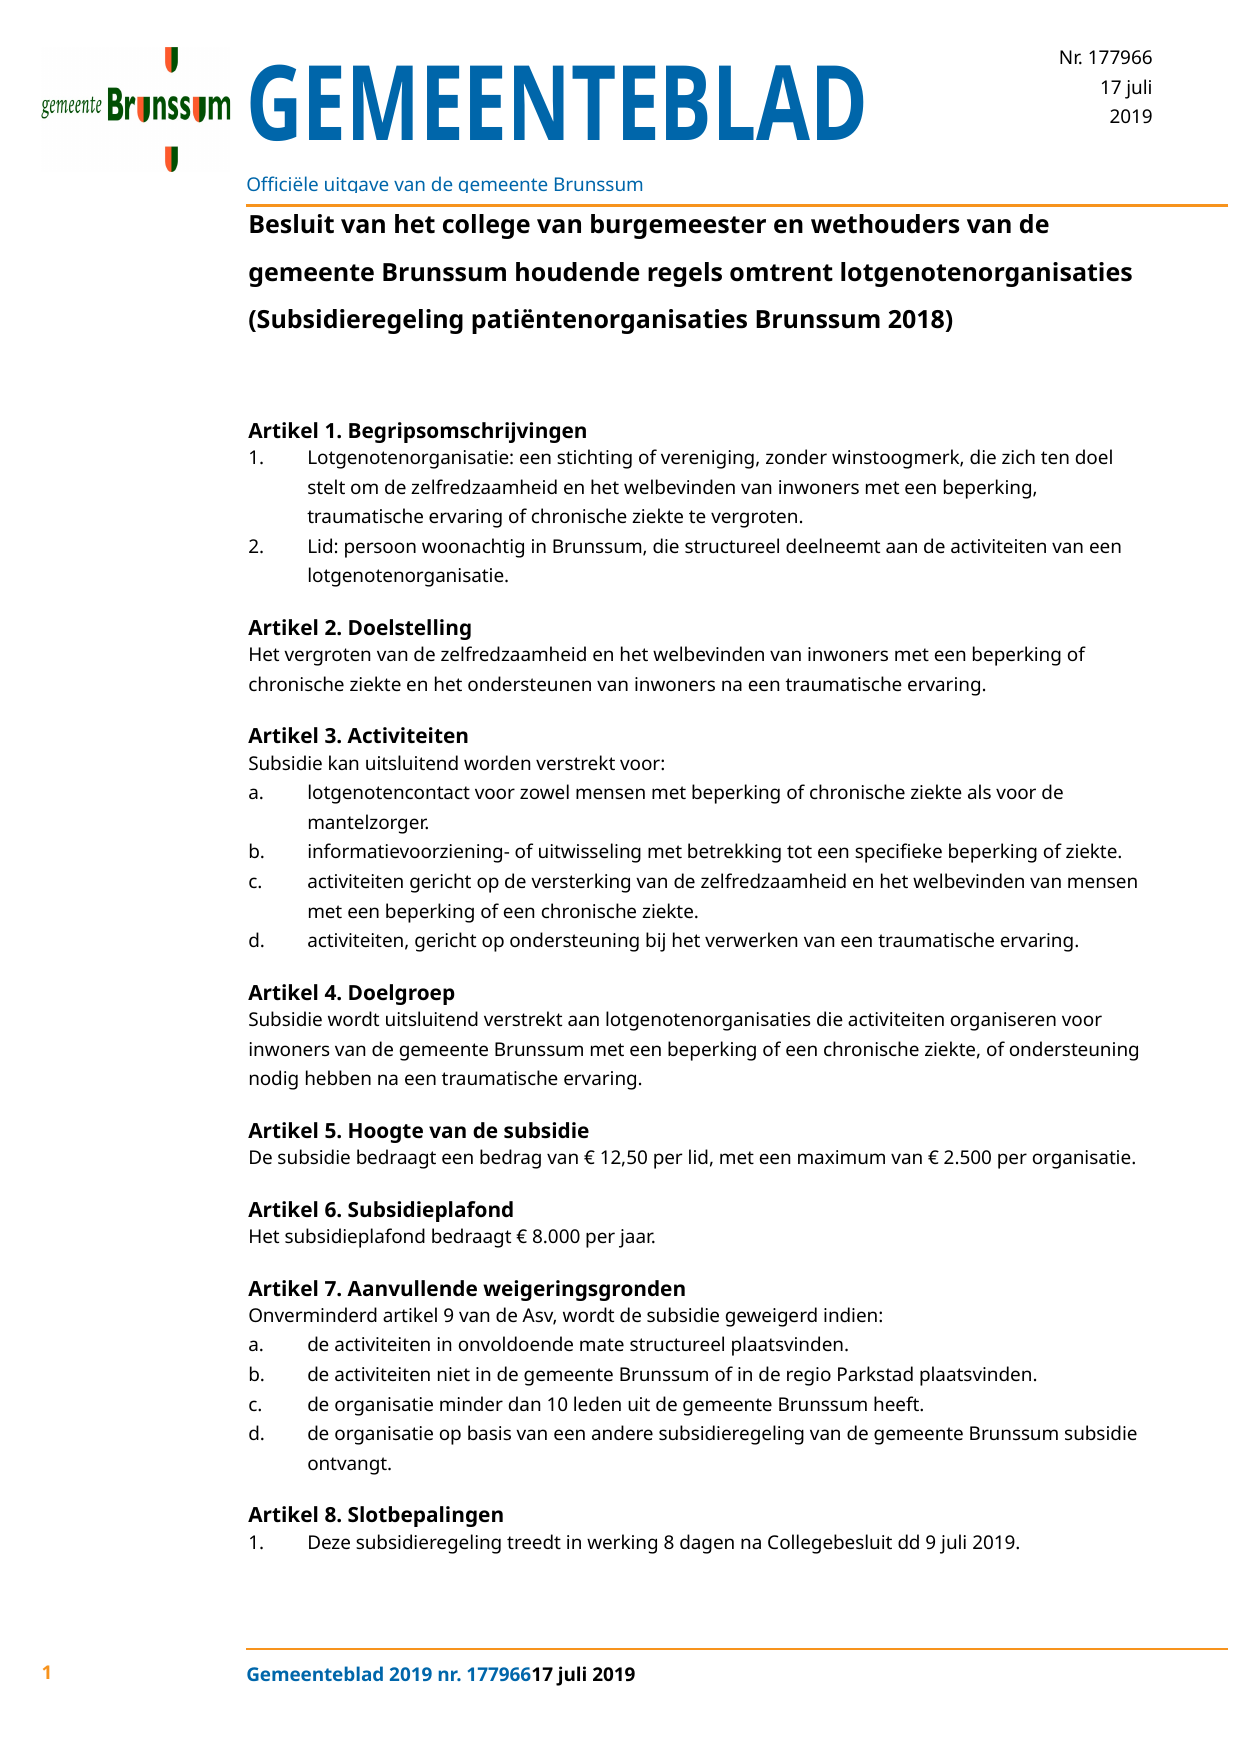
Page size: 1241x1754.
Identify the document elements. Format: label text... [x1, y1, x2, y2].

list de activiteiten in onvoldoende mate structureel plaatsvinden. [248, 1332, 1152, 1357]
text Artikel 7. Aanvullende weigeringsgronden [248, 1274, 1152, 1302]
text Artikel 4. Doelgroep [248, 978, 1152, 1006]
text De subsidie bedraagt een bedrag van € 12,50 per lid, met een maximum van € 2.500 per organisatie. [248, 1144, 1152, 1170]
list Lid: persoon woonachtig in Brunssum, die structureel deelneemt aan de activiteiten van een lotgenotenorganisatie. [248, 533, 1152, 588]
list activiteiten, gericht op ondersteuning bij het verwerken van een traumatische ervaring. [248, 927, 1152, 953]
text Onverminderd artikel 9 van de Asv, wordt de subsidie geweigerd indien: [248, 1302, 1152, 1328]
text Artikel 3. Activiteiten [248, 722, 1152, 750]
text Artikel 6. Subsidieplafond [248, 1195, 1152, 1223]
list de activiteiten niet in de gemeente Brunssum of in de regio Parkstad plaatsvinden. [248, 1361, 1152, 1387]
text Artikel 8. Slotbepalingen [248, 1500, 1152, 1529]
list Lotgenotenorganisatie: een stichting of vereniging, zonder winstoogmerk, die zich ten doel stelt om de zelfredzaamheid en het welbevinden van inwoners met een beperking, traumatische ervaring of chronische ziekte te vergroten. [248, 444, 1152, 529]
text Subsidie kan uitsluitend worden verstrekt voor: [248, 750, 1152, 776]
list de organisatie minder dan 10 leden uit de gemeente Brunssum heeft. [248, 1391, 1152, 1417]
text Artikel 2. Doelstelling [248, 613, 1152, 642]
text Subsidie wordt uitsluitend verstrekt aan lotgenotenorganisaties die activiteiten organiseren voor inwoners van de gemeente Brunssum met een beperking of een chronische ziekte, of ondersteuning nodig hebben na een traumatische ervaring. [248, 1006, 1152, 1091]
text Het subsidieplafond bedraagt € 8.000 per jaar. [248, 1223, 1152, 1249]
text Artikel 1. Begripsomschrijvingen [248, 416, 1152, 444]
text Besluit van het college van burgemeester en wethouders van de gemeente Brunssum houdende regels omtrent lotgenotenorganisaties (Subsidieregeling patiëntenorganisaties Brunssum 2018) [248, 207, 1152, 336]
list Deze subsidieregeling treedt in werking 8 dagen na Collegebesluit dd 9 juli 2019. [248, 1529, 1152, 1554]
picture [41, 47, 231, 172]
list de organisatie op basis van een andere subsidieregeling van de gemeente Brunssum subsidie ontvangt. [248, 1420, 1152, 1476]
list lotgenotencontact voor zowel mensen met beperking of chronische ziekte als voor de mantelzorger. [248, 779, 1152, 835]
text Het vergroten van de zelfredzaamheid en het welbevinden van inwoners met een beperking of chronische ziekte en het ondersteunen van inwoners na een traumatische ervaring. [248, 642, 1152, 697]
list informatievoorziening- of uitwisseling met betrekking tot een specifieke beperking of ziekte. [248, 839, 1152, 864]
text Artikel 5. Hoogte van de subsidie [248, 1116, 1152, 1144]
list activiteiten gericht op de versterking van de zelfredzaamheid en het welbevinden van mensen met een beperking of een chronische ziekte. [248, 868, 1152, 924]
